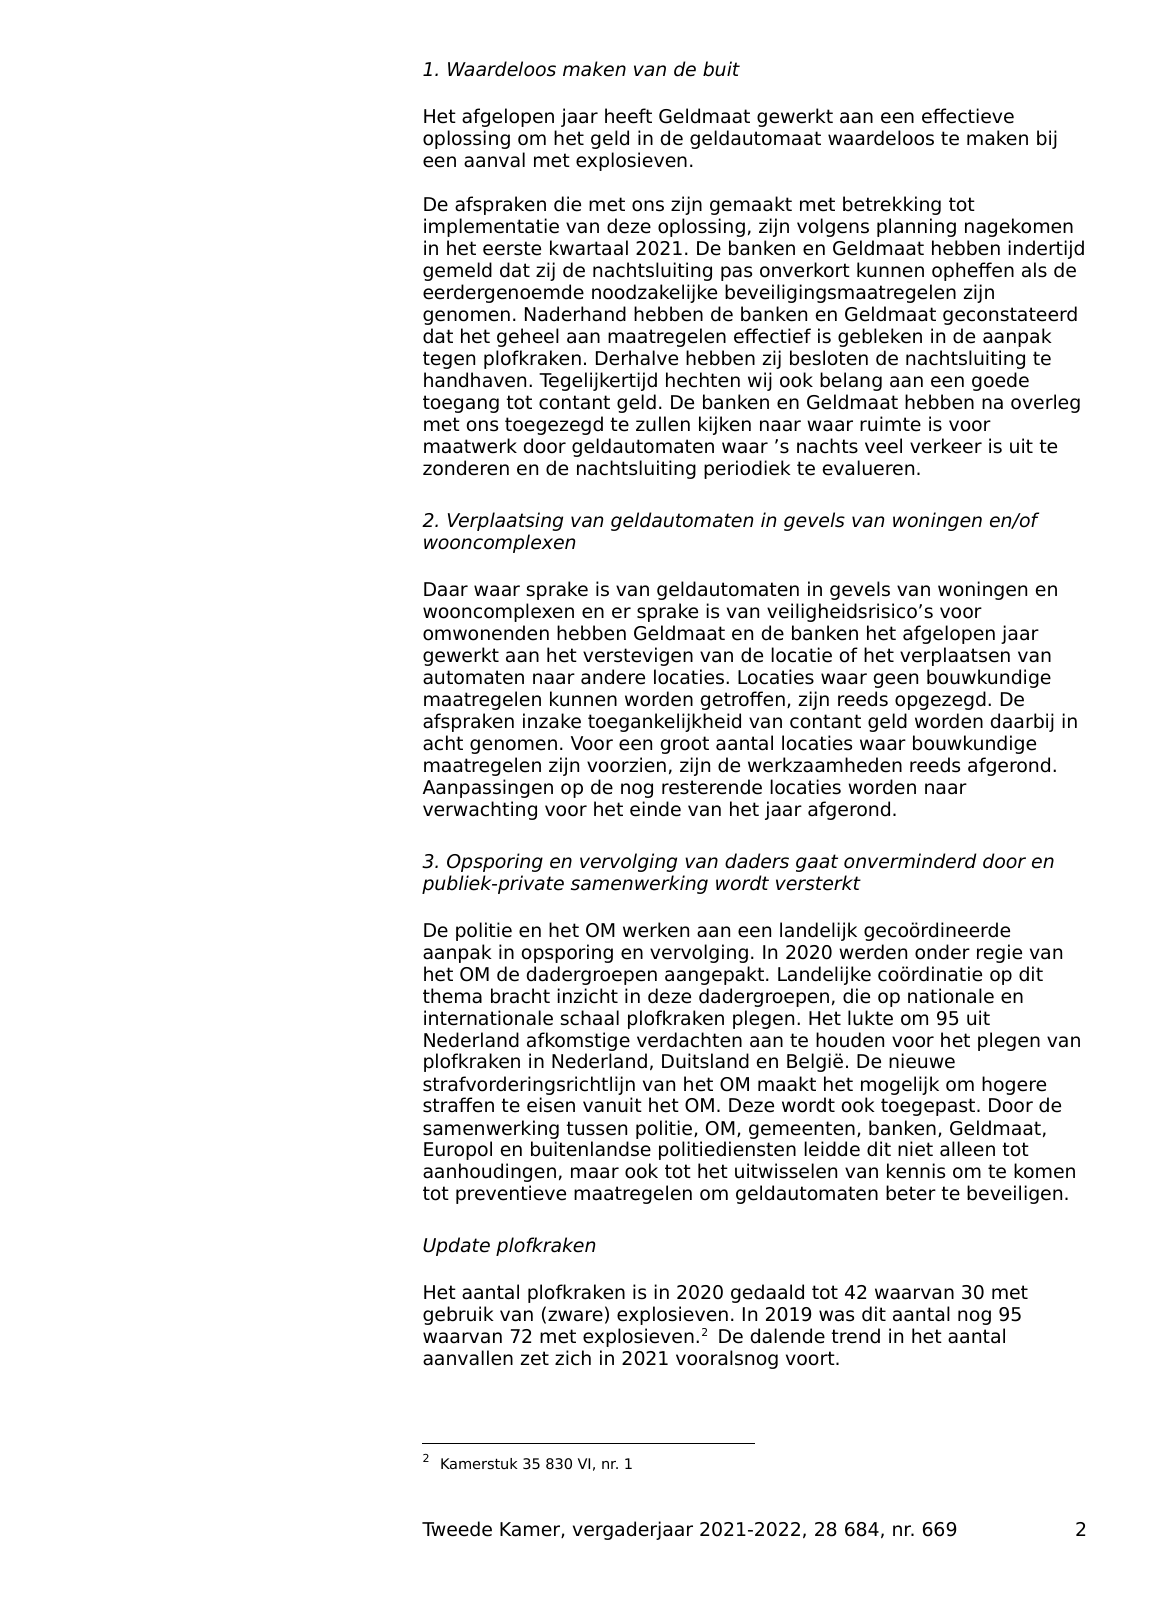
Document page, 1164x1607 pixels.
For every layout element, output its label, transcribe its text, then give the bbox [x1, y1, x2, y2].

text De politie en het OM werken aan een landelijk gecoördineerde aanpak in opsporing en vervolging. In 2020 werden onder regie van het OM de dadergroepen aangepakt. Landelijke coördinatie op dit thema bracht inzicht in deze dadergroepen, die op nationale en internationale schaal plofkraken plegen. Het lukte om 95 uit Nederland afkomstige verdachten aan te houden voor het plegen van plofkraken in Nederland, Duitsland en België. De nieuwe strafvorderingsrichtlijn van het OM maakt het mogelijk om hogere straffen te eisen vanuit het OM. Deze wordt ook toegepast. Door de samenwerking tussen politie, OM, gemeenten, banken, Geldmaat, Europol en buitenlandse politiediensten leidde dit niet alleen tot aanhoudingen, maar ook tot het uitwisselen van kennis om te komen tot preventieve maatregelen om geldautomaten beter te beveiligen. [422, 919, 1087, 1205]
text Het aantal plofkraken is in 2020 gedaald tot 42 waarvan 30 met gebruik van (zware) explosieven. In 2019 was dit aantal nog 95 waarvan 72 met explosieven. De dalende trend in het aantal aanvallen zet zich in 2021 vooralsnog voort. [422, 1282, 1087, 1370]
subtitle 1. Waardeloos maken van de buit [422, 59, 1087, 81]
subtitle 3. Opsporing en vervolging van daders gaat onverminderd door en publiek-private samenwerking wordt versterkt [422, 851, 1087, 894]
subtitle 2. Verplaatsing van geldautomaten in gevels van woningen en/of wooncomplexen [422, 510, 1087, 554]
text De afspraken die met ons zijn gemaakt met betrekking tot implementatie van deze oplossing, zijn volgens planning nagekomen in het eerste kwartaal 2021. De banken en Geldmaat hebben indertijd gemeld dat zij de nachtsluiting pas onverkort kunnen opheffen als de eerdergenoemde noodzakelijke beveiligingsmaatregelen zijn genomen. Naderhand hebben de banken en Geldmaat geconstateerd dat het geheel aan maatregelen effectief is gebleken in de aanpak tegen plofkraken. Derhalve hebben zij besloten de nachtsluiting te handhaven. Tegelijkertijd hechten wij ook belang aan een goede toegang tot contant geld. De banken en Geldmaat hebben na overleg met ons toegezegd te zullen kijken naar waar ruimte is voor maatwerk door geldautomaten waar ’s nachts veel verkeer is uit te zonderen en de nachtsluiting periodiek te evalueren. [422, 194, 1087, 480]
text Het afgelopen jaar heeft Geldmaat gewerkt aan een effectieve oplossing om het geld in de geldautomaat waardeloos te maken bij een aanval met explosieven. [422, 106, 1087, 172]
text Daar waar sprake is van geldautomaten in gevels van woningen en wooncomplexen en er sprake is van veiligheidsrisico’s voor omwonenden hebben Geldmaat en de banken het afgelopen jaar gewerkt aan het verstevigen van de locatie of het verplaatsen van automaten naar andere locaties. Locaties waar geen bouwkundige maatregelen kunnen worden getroffen, zijn reeds opgezegd. De afspraken inzake toegankelijkheid van contant geld worden daarbij in acht genomen. Voor een groot aantal locaties waar bouwkundige maatregelen zijn voorzien, zijn de werkzaamheden reeds afgerond. Aanpassingen op de nog resterende locaties worden naar verwachting voor het einde van het jaar afgerond. [422, 579, 1087, 821]
text Kamerstuk 35 830 VI, nr. 1 [422, 1452, 1087, 1474]
subtitle Update plofkraken [422, 1235, 1087, 1257]
